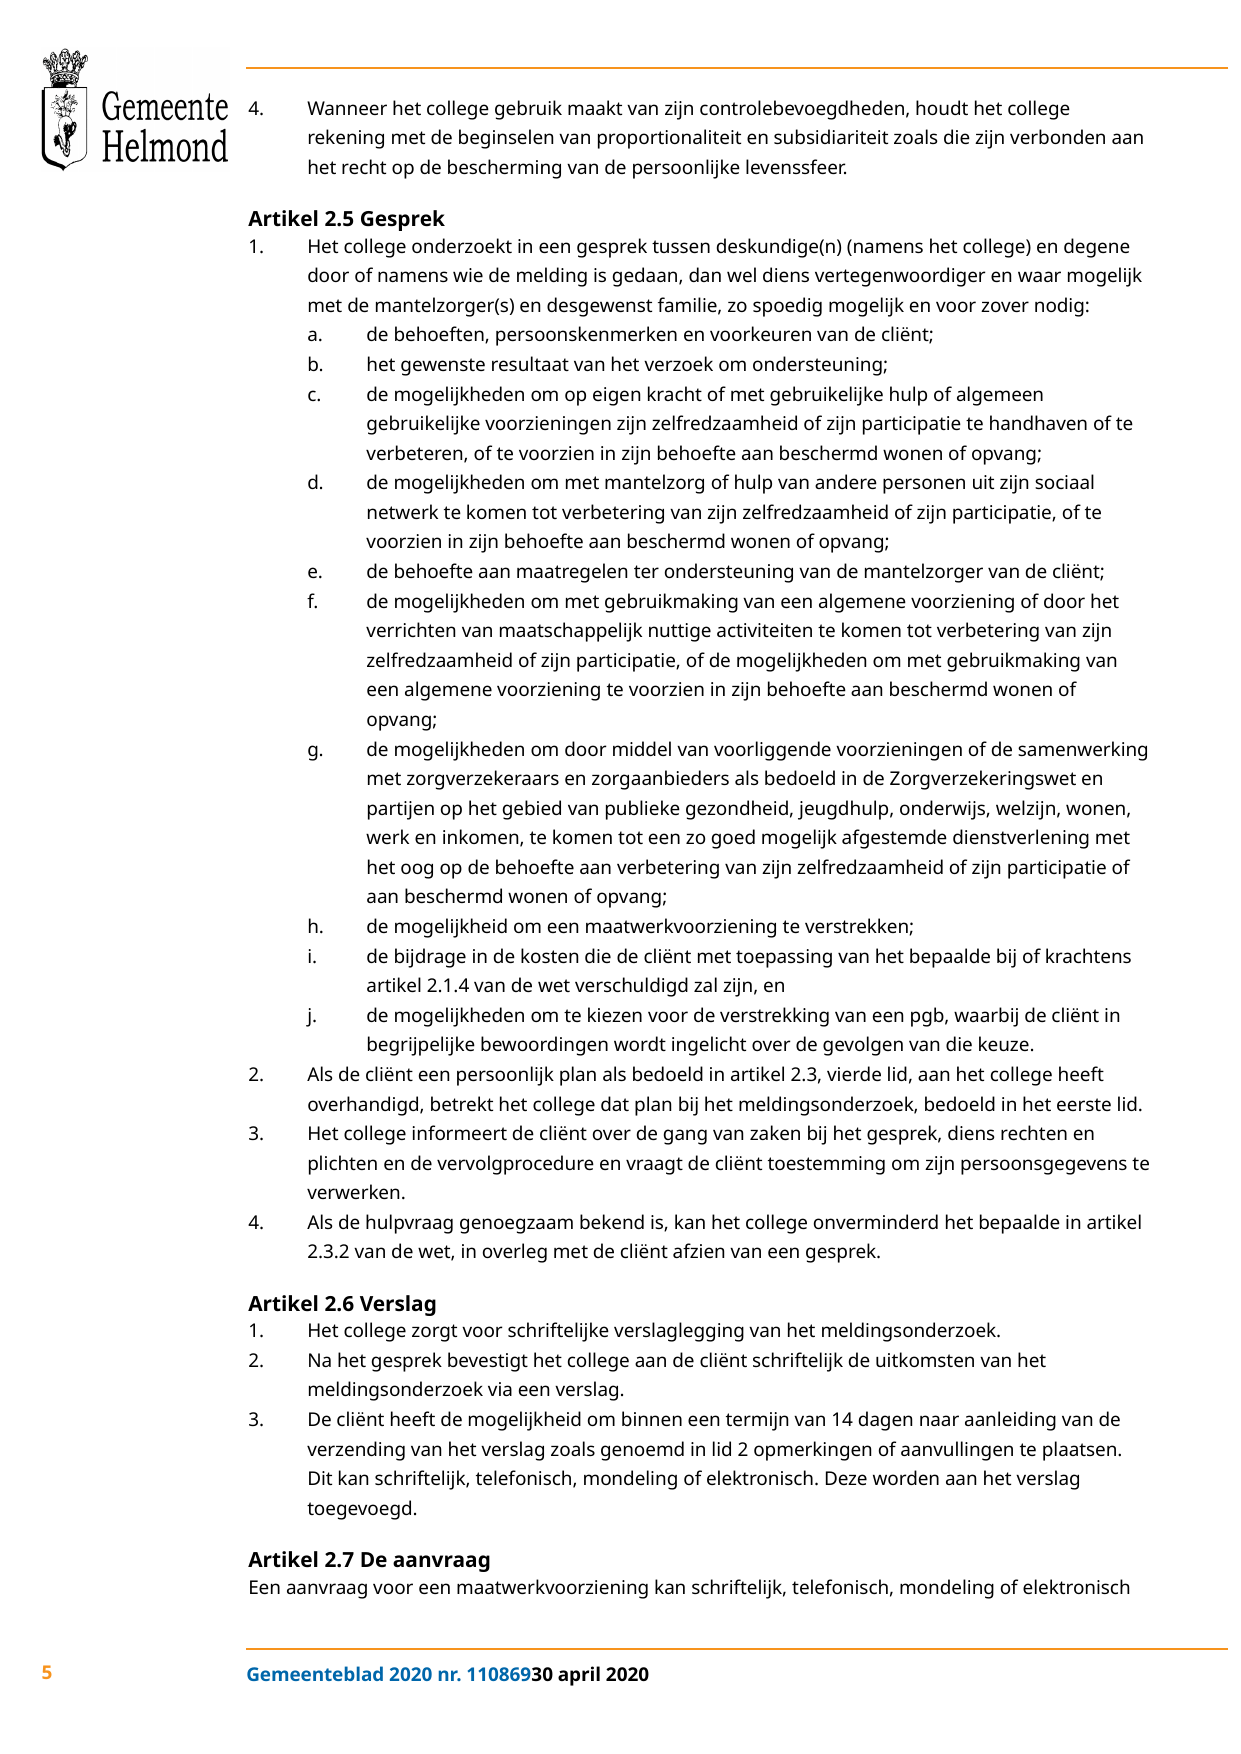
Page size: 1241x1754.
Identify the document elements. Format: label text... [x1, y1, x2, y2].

list Wanneer het college gebruik maakt van zijn controlebevoegdheden, houdt het college rekening met de beginselen van proportionaliteit en subsidiariteit zoals die zijn verbonden aan het recht op de bescherming van de persoonlijke levenssfeer. [248, 95, 1152, 180]
text Artikel 2.6 Verslag [248, 1289, 1152, 1317]
text Artikel 2.7 De aanvraag [248, 1545, 1152, 1574]
list Het college zorgt voor schriftelijke verslaglegging van het meldingsonderzoek. [248, 1317, 1152, 1343]
list de behoeften, persoonskenmerken en voorkeuren van de cliënt; [307, 322, 1152, 347]
list het gewenste resultaat van het verzoek om ondersteuning; [307, 351, 1152, 377]
list de behoefte aan maatregelen ter ondersteuning van de mantelzorger van de cliënt; [307, 558, 1152, 584]
list De cliënt heeft de mogelijkheid om binnen een termijn van 14 dagen naar aanleiding van de verzending van het verslag zoals genoemd in lid 2 opmerkingen of aanvullingen te plaatsen. Dit kan schriftelijk, telefonisch, mondeling of elektronisch. Deze worden aan het verslag toegevoegd. [248, 1406, 1152, 1521]
picture [41, 47, 231, 172]
list de mogelijkheden om te kiezen voor de verstrekking van een pgb, waarbij de cliënt in begrijpelijke bewoordingen wordt ingelicht over de gevolgen van die keuze. [307, 1002, 1152, 1057]
text Een aanvraag voor een maatwerkvoorziening kan schriftelijk, telefonisch, mondeling of elektronisch [248, 1574, 1152, 1599]
list de mogelijkheden om op eigen kracht of met gebruikelijke hulp of algemeen gebruikelijke voorzieningen zijn zelfredzaamheid of zijn participatie te handhaven of te verbeteren, of te voorzien in zijn behoefte aan beschermd wonen of opvang; [307, 381, 1152, 466]
list Na het gesprek bevestigt het college aan de cliënt schriftelijk de uitkomsten van het meldingsonderzoek via een verslag. [248, 1347, 1152, 1402]
list Als de hulpvraag genoegzaam bekend is, kan het college onverminderd het bepaalde in artikel 2.3.2 van de wet, in overleg met de cliënt afzien van een gesprek. [248, 1209, 1152, 1264]
list de mogelijkheden om met gebruikmaking van een algemene voorziening of door het verrichten van maatschappelijk nuttige activiteiten te komen tot verbetering van zijn zelfredzaamheid of zijn participatie, of de mogelijkheden om met gebruikmaking van een algemene voorziening te voorzien in zijn behoefte aan beschermd wonen of opvang; [307, 588, 1152, 732]
list de bijdrage in de kosten die de cliënt met toepassing van het bepaalde bij of krachtens artikel 2.1.4 van de wet verschuldigd zal zijn, en [307, 943, 1152, 998]
list Het college informeert de cliënt over de gang van zaken bij het gesprek, diens rechten en plichten en de vervolgprocedure en vraagt de cliënt toestemming om zijn persoonsgegevens te verwerken. [248, 1120, 1152, 1205]
list de mogelijkheden om door middel van voorliggende voorzieningen of de samenwerking met zorgverzekeraars en zorgaanbieders als bedoeld in de Zorgverzekeringswet en partijen op het gebied van publieke gezondheid, jeugdhulp, onderwijs, welzijn, wonen, werk en inkomen, te komen tot een zo goed mogelijk afgestemde dienstverlening met het oog op de behoefte aan verbetering van zijn zelfredzaamheid of zijn participatie of aan beschermd wonen of opvang; [307, 736, 1152, 909]
text Artikel 2.5 Gesprek [248, 204, 1152, 233]
list de mogelijkheid om een maatwerkvoorziening te verstrekken; [307, 913, 1152, 939]
list de mogelijkheden om met mantelzorg of hulp van andere personen uit zijn sociaal netwerk te komen tot verbetering van zijn zelfredzaamheid of zijn participatie, of te voorzien in zijn behoefte aan beschermd wonen of opvang; [307, 469, 1152, 554]
list Als de cliënt een persoonlijk plan als bedoeld in artikel 2.3, vierde lid, aan het college heeft overhandigd, betrekt het college dat plan bij het meldingsonderzoek, bedoeld in het eerste lid. [248, 1061, 1152, 1116]
list Het college onderzoekt in een gesprek tussen deskundige(n) (namens het college) en degene door of namens wie de melding is gedaan, dan wel diens vertegenwoordiger en waar mogelijk met de mantelzorger(s) en desgewenst familie, zo spoedig mogelijk en voor zover nodig: [248, 233, 1152, 318]
